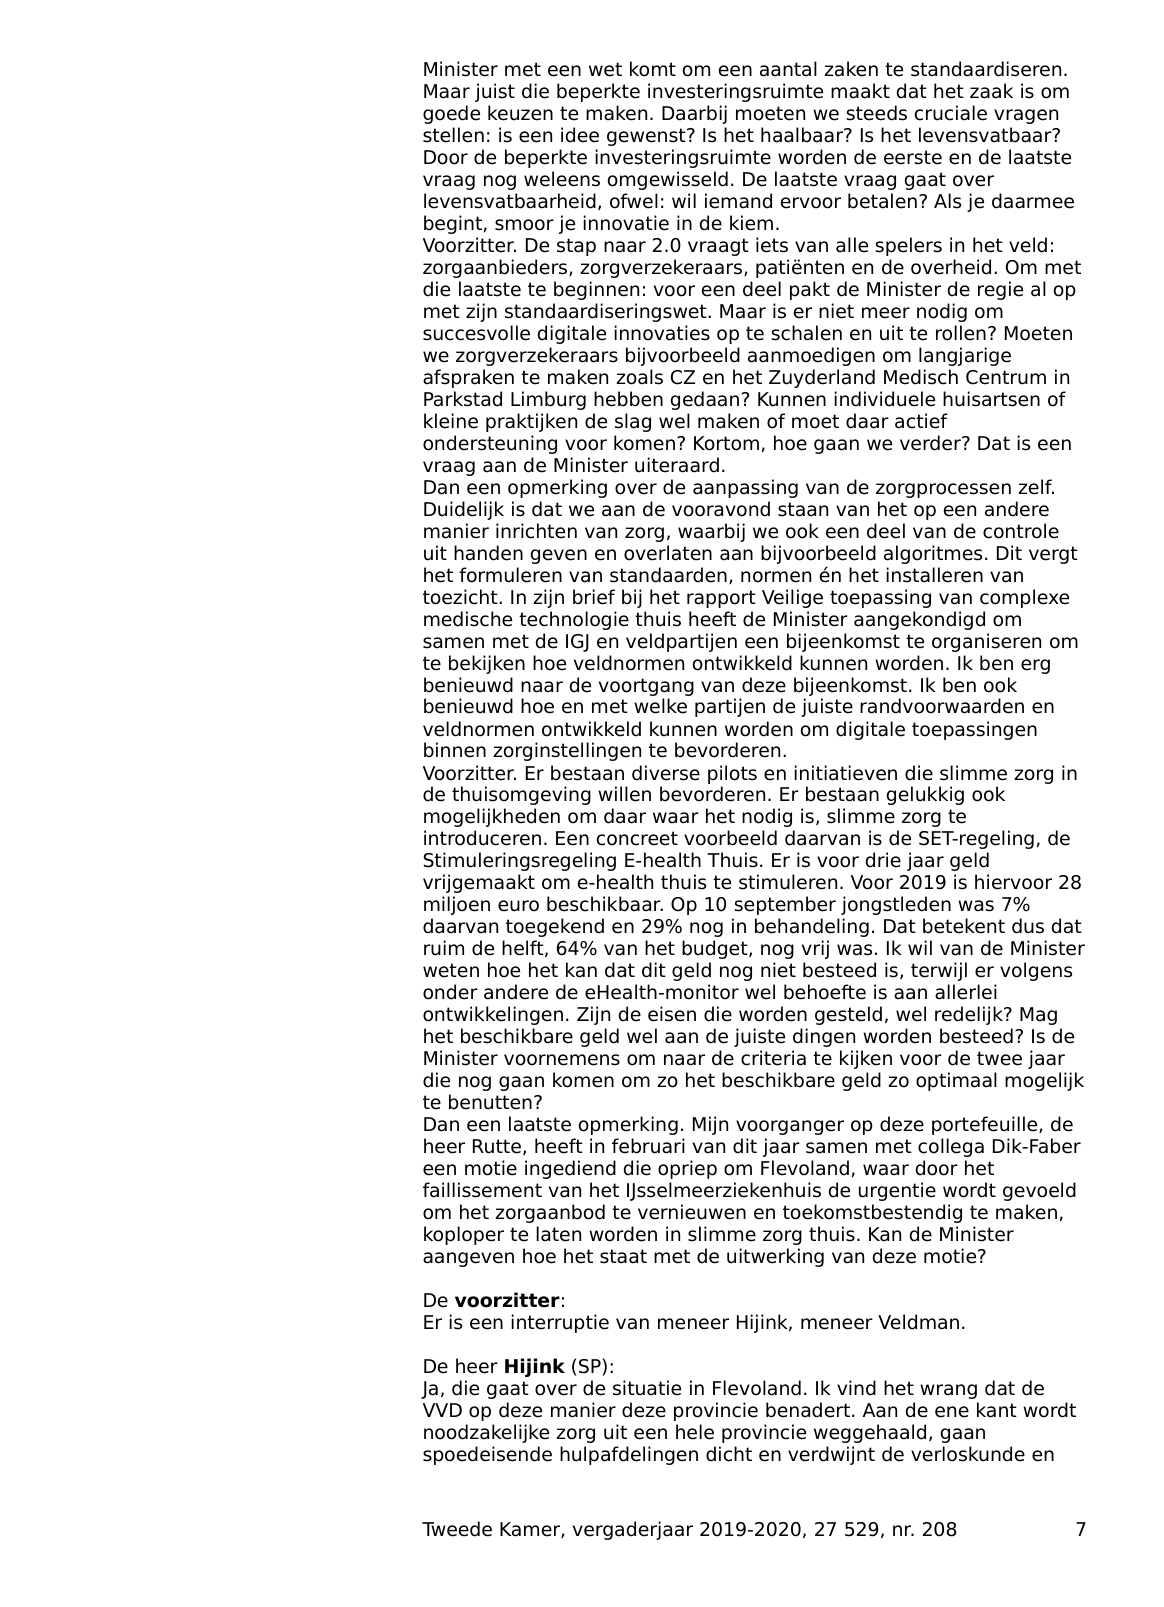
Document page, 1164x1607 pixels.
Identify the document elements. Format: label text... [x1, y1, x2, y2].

text Ja, die gaat over de situatie in Flevoland. Ik vind het wrang dat de VVD op deze manier deze provincie benadert. Aan de ene kant wordt noodzakelijke zorg uit een hele provincie weggehaald, gaan spoedeisende hulpafdelingen dicht en verdwijnt de verloskunde en [422, 1378, 1087, 1466]
text Voorzitter. Er bestaan diverse pilots en initiatieven die slimme zorg in de thuisomgeving willen bevorderen. Er bestaan gelukkig ook mogelijkheden om daar waar het nodig is, slimme zorg te introduceren. Een concreet voorbeeld daarvan is de SET-regeling, de Stimuleringsregeling E-health Thuis. Er is voor drie jaar geld vrijgemaakt om e-health thuis te stimuleren. Voor 2019 is hiervoor 28 miljoen euro beschikbaar. Op 10 september jongstleden was 7% daarvan toegekend en 29% nog in behandeling. Dat betekent dus dat ruim de helft, 64% van het budget, nog vrij was. Ik wil van de Minister weten hoe het kan dat dit geld nog niet besteed is, terwijl er volgens onder andere de eHealth-monitor wel behoefte is aan allerlei ontwikkelingen. Zijn de eisen die worden gesteld, wel redelijk? Mag het beschikbare geld wel aan de juiste dingen worden besteed? Is de Minister voornemens om naar de criteria te kijken voor de twee jaar die nog gaan komen om zo het beschikbare geld zo optimaal mogelijk te benutten? [422, 762, 1087, 1114]
text Minister met een wet komt om een aantal zaken te standaardiseren. Maar juist die beperkte investeringsruimte maakt dat het zaak is om goede keuzen te maken. Daarbij moeten we steeds cruciale vragen stellen: is een idee gewenst? Is het haalbaar? Is het levensvatbaar? Door de beperkte investeringsruimte worden de eerste en de laatste vraag nog weleens omgewisseld. De laatste vraag gaat over levensvatbaarheid, ofwel: wil iemand ervoor betalen? Als je daarmee begint, smoor je innovatie in de kiem. [422, 59, 1087, 235]
text Voorzitter. De stap naar 2.0 vraagt iets van alle spelers in het veld: zorgaanbieders, zorgverzekeraars, patiënten en de overheid. Om met die laatste te beginnen: voor een deel pakt de Minister de regie al op met zijn standaardiseringswet. Maar is er niet meer nodig om succesvolle digitale innovaties op te schalen en uit te rollen? Moeten we zorgverzekeraars bijvoorbeeld aanmoedigen om langjarige afspraken te maken zoals CZ en het Zuyderland Medisch Centrum in Parkstad Limburg hebben gedaan? Kunnen individuele huisartsen of kleine praktijken de slag wel maken of moet daar actief ondersteuning voor komen? Kortom, hoe gaan we verder? Dat is een vraag aan de Minister uiteraard. [422, 235, 1087, 477]
text Dan een laatste opmerking. Mijn voorganger op deze portefeuille, de heer Rutte, heeft in februari van dit jaar samen met collega Dik-Faber een motie ingediend die opriep om Flevoland, waar door het faillissement van het IJsselmeerziekenhuis de urgentie wordt gevoeld om het zorgaanbod te vernieuwen en toekomstbestendig te maken, koploper te laten worden in slimme zorg thuis. Kan de Minister aangeven hoe het staat met de uitwerking van deze motie? [422, 1114, 1087, 1268]
text De voorzitter: [422, 1290, 1087, 1312]
text De heer Hijink (SP): [422, 1356, 1087, 1378]
text Er is een interruptie van meneer Hijink, meneer Veldman. [422, 1312, 1087, 1334]
text Dan een opmerking over de aanpassing van de zorgprocessen zelf. Duidelijk is dat we aan de vooravond staan van het op een andere manier inrichten van zorg, waarbij we ook een deel van de controle uit handen geven en overlaten aan bijvoorbeeld algoritmes. Dit vergt het formuleren van standaarden, normen én het installeren van toezicht. In zijn brief bij het rapport Veilige toepassing van complexe medische technologie thuis heeft de Minister aangekondigd om samen met de IGJ en veldpartijen een bijeenkomst te organiseren om te bekijken hoe veldnormen ontwikkeld kunnen worden. Ik ben erg benieuwd naar de voortgang van deze bijeenkomst. Ik ben ook benieuwd hoe en met welke partijen de juiste randvoorwaarden en veldnormen ontwikkeld kunnen worden om digitale toepassingen binnen zorginstellingen te bevorderen. [422, 477, 1087, 762]
